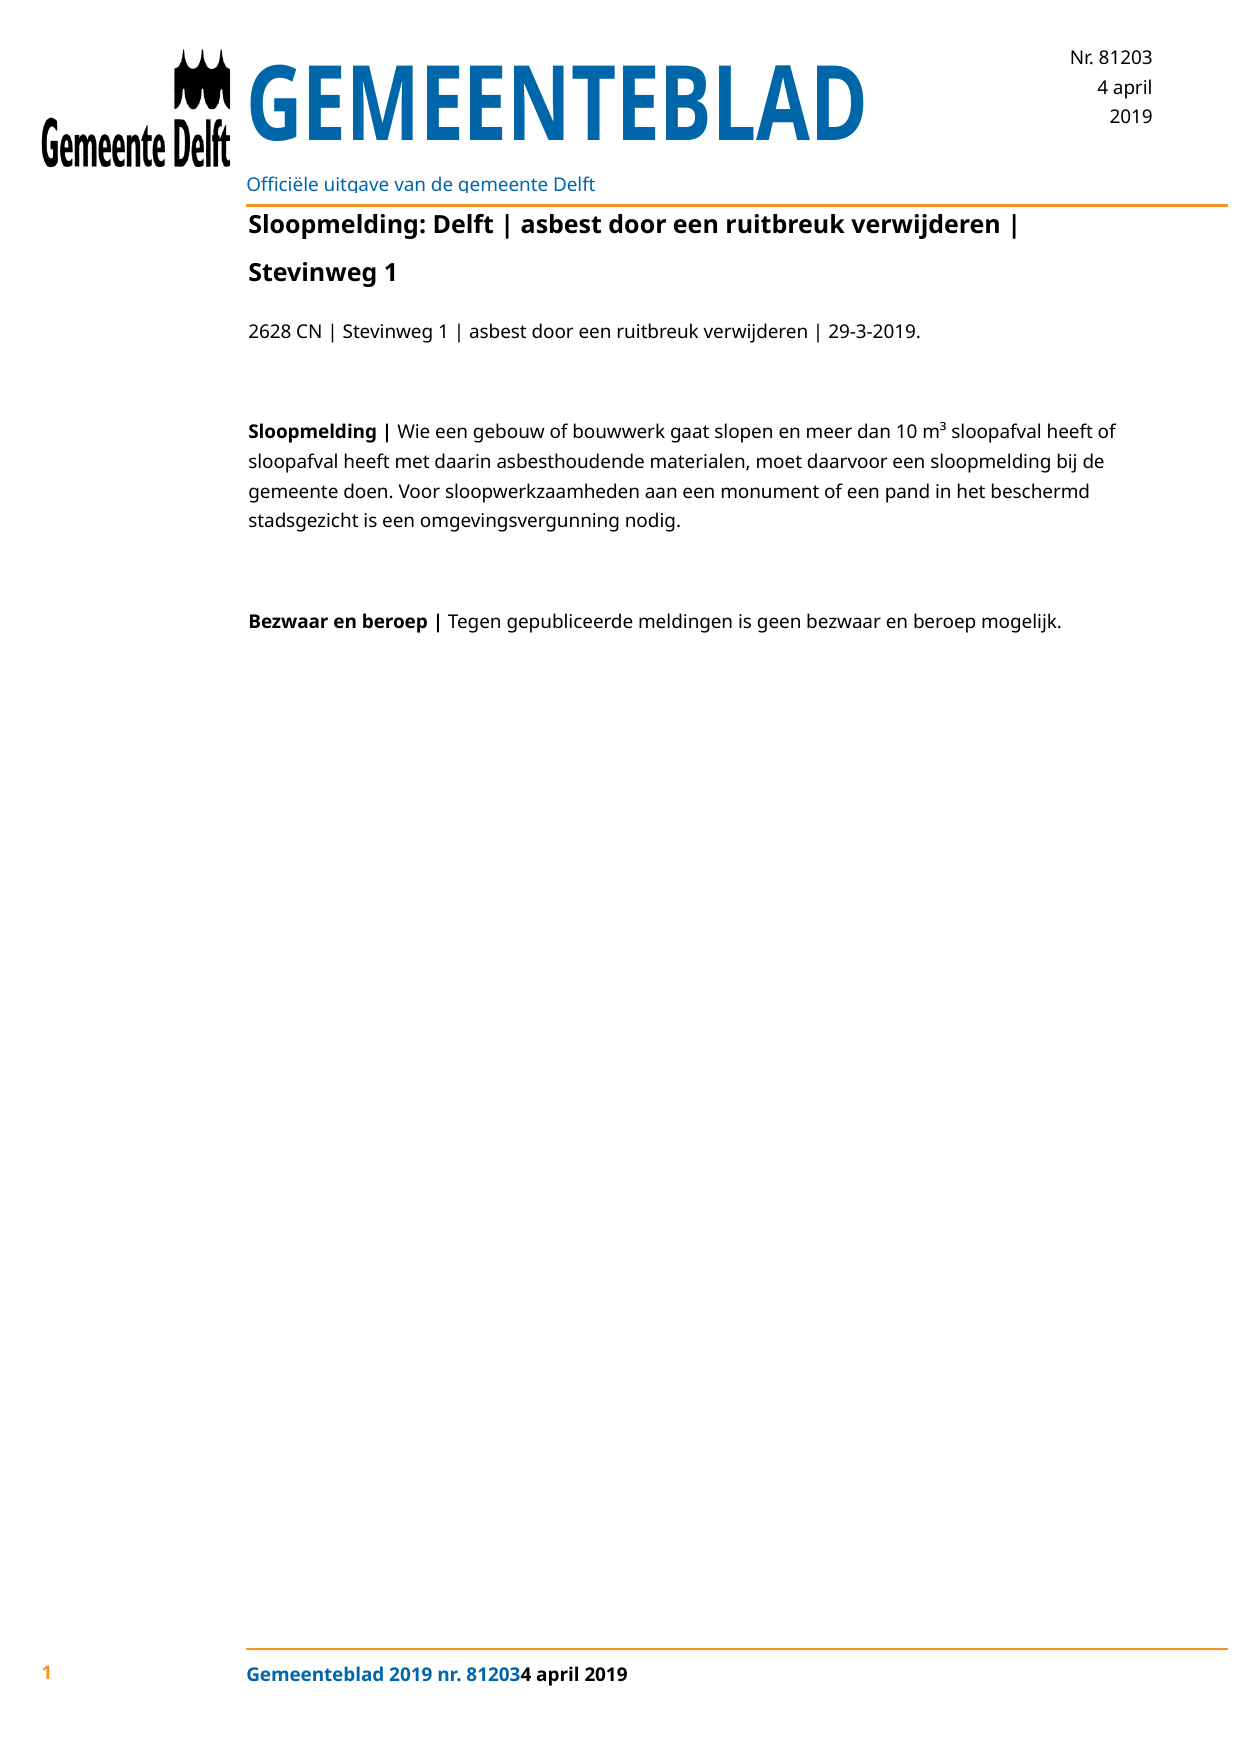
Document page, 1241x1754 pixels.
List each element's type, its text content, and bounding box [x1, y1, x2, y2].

text Sloopmelding: Delft | asbest door een ruitbreuk verwijderen | Stevinweg 1 [248, 207, 1152, 288]
text 2628 CN | Stevinweg 1 | asbest door een ruitbreuk verwijderen | 29-3-2019. [248, 318, 1152, 344]
picture [41, 47, 231, 172]
text Bezwaar en beroep | Tegen gepubliceerde meldingen is geen bezwaar en beroep mogelijk. [248, 608, 1152, 634]
text Sloopmelding | Wie een gebouw of bouwwerk gaat slopen en meer dan 10 m³ sloopafval heeft of sloopafval heeft met daarin asbesthoudende materialen, moet daarvoor een sloopmelding bij de gemeente doen. Voor sloopwerkzaamheden aan een monument of een pand in het beschermd stadsgezicht is een omgevingsvergunning nodig. [248, 419, 1152, 533]
